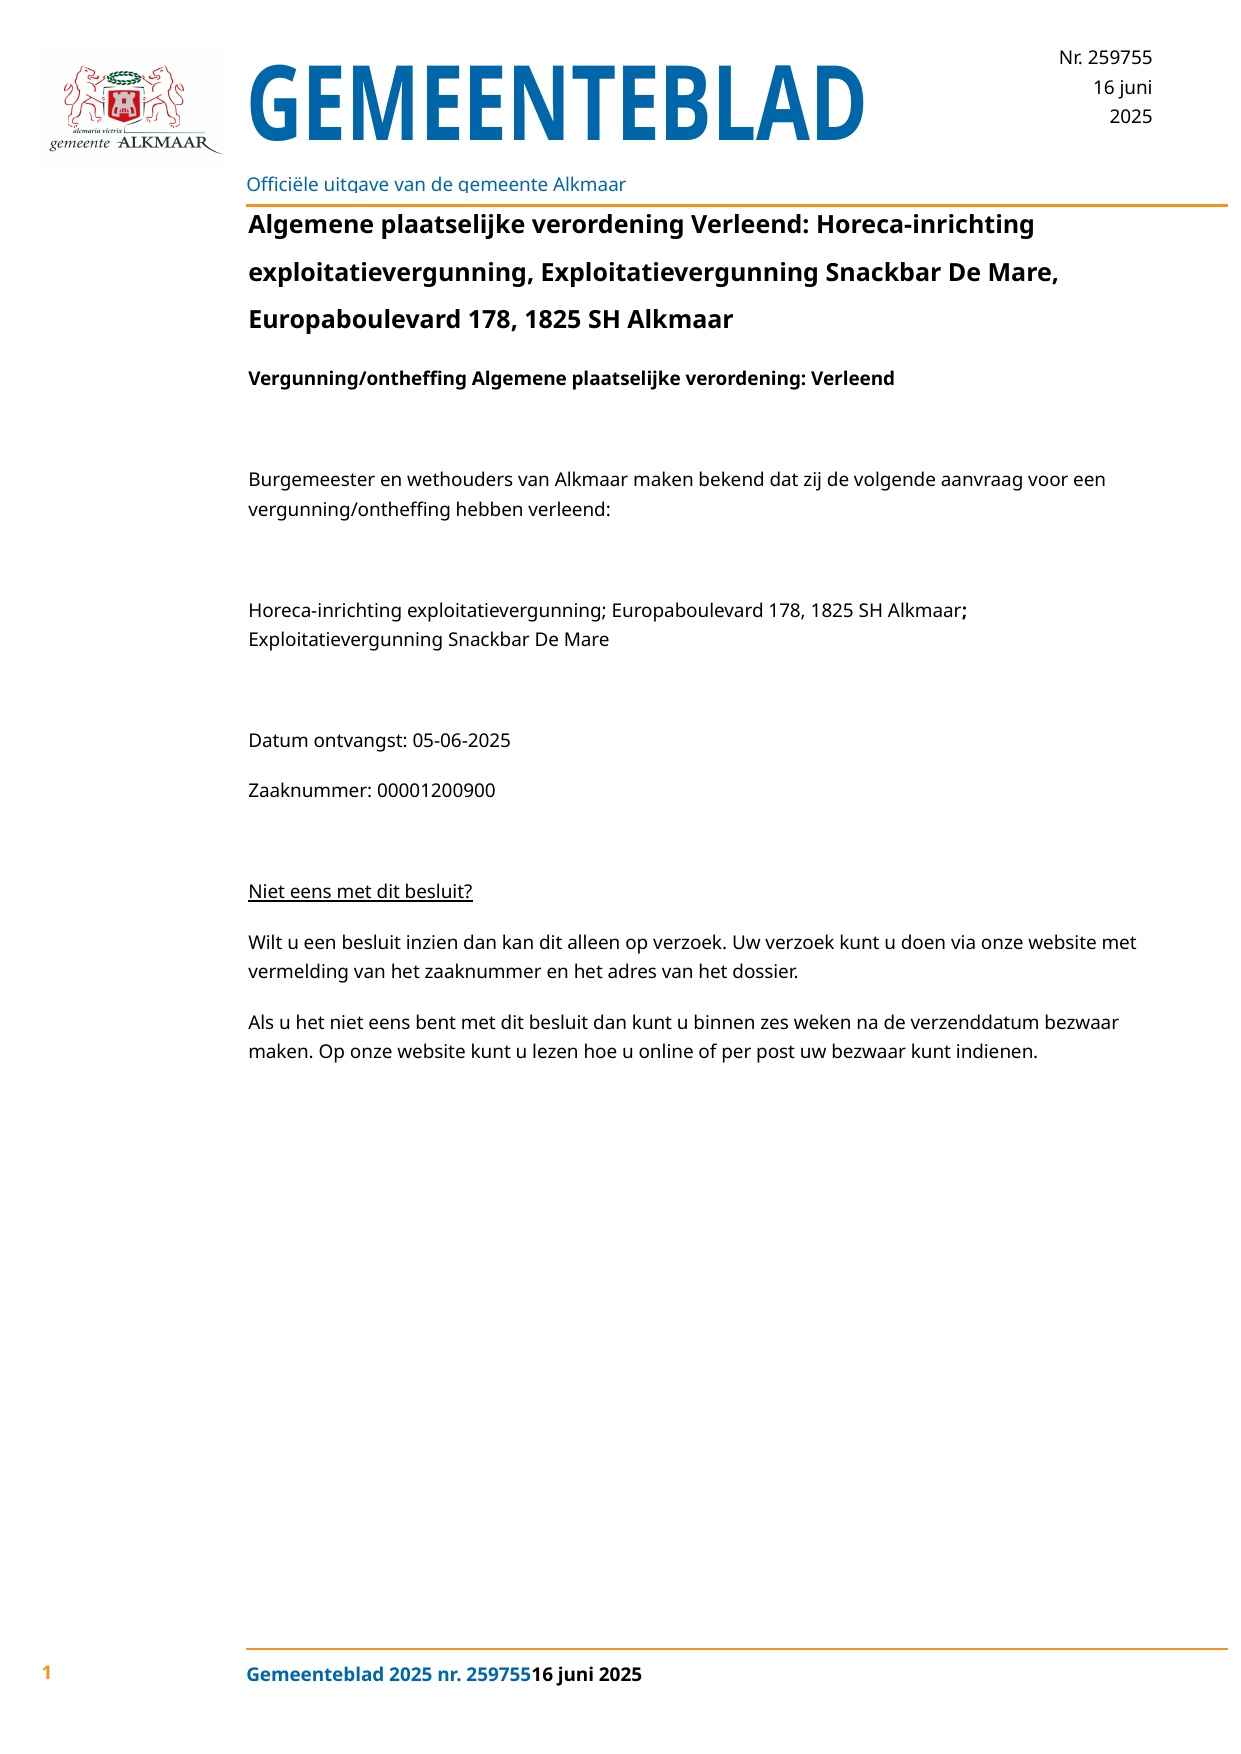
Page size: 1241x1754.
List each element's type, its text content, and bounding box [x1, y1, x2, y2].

text Algemene plaatselijke verordening Verleend: Horeca-inrichting exploitatievergunning, Exploitatievergunning Snackbar De Mare, Europaboulevard 178, 1825 SH Alkmaar [248, 207, 1152, 336]
picture [41, 47, 231, 172]
text Als u het niet eens bent met dit besluit dan kunt u binnen zes weken na de verzenddatum bezwaar maken. Op onze website kunt u lezen hoe u online of per post uw bezwaar kunt indienen. [248, 1009, 1152, 1064]
text Vergunning/ontheffing Algemene plaatselijke verordening: Verleend [248, 366, 1152, 391]
text Zaaknummer: 00001200900 [248, 778, 1152, 803]
text Horeca-inrichting exploitatievergunning; Europaboulevard 178, 1825 SH Alkmaar; Exploitatievergunning Snackbar De Mare [248, 597, 1152, 652]
text Datum ontvangst: 05-06-2025 [248, 727, 1152, 753]
text Wilt u een besluit inzien dan kan dit alleen op verzoek. Uw verzoek kunt u doen via onze website met vermelding van het zaaknummer en het adres van het dossier. [248, 929, 1152, 984]
text Burgemeester en wethouders van Alkmaar maken bekend dat zij de volgende aanvraag voor een vergunning/ontheffing hebben verleend: [248, 466, 1152, 522]
text Niet eens met dit besluit? [248, 878, 1152, 904]
